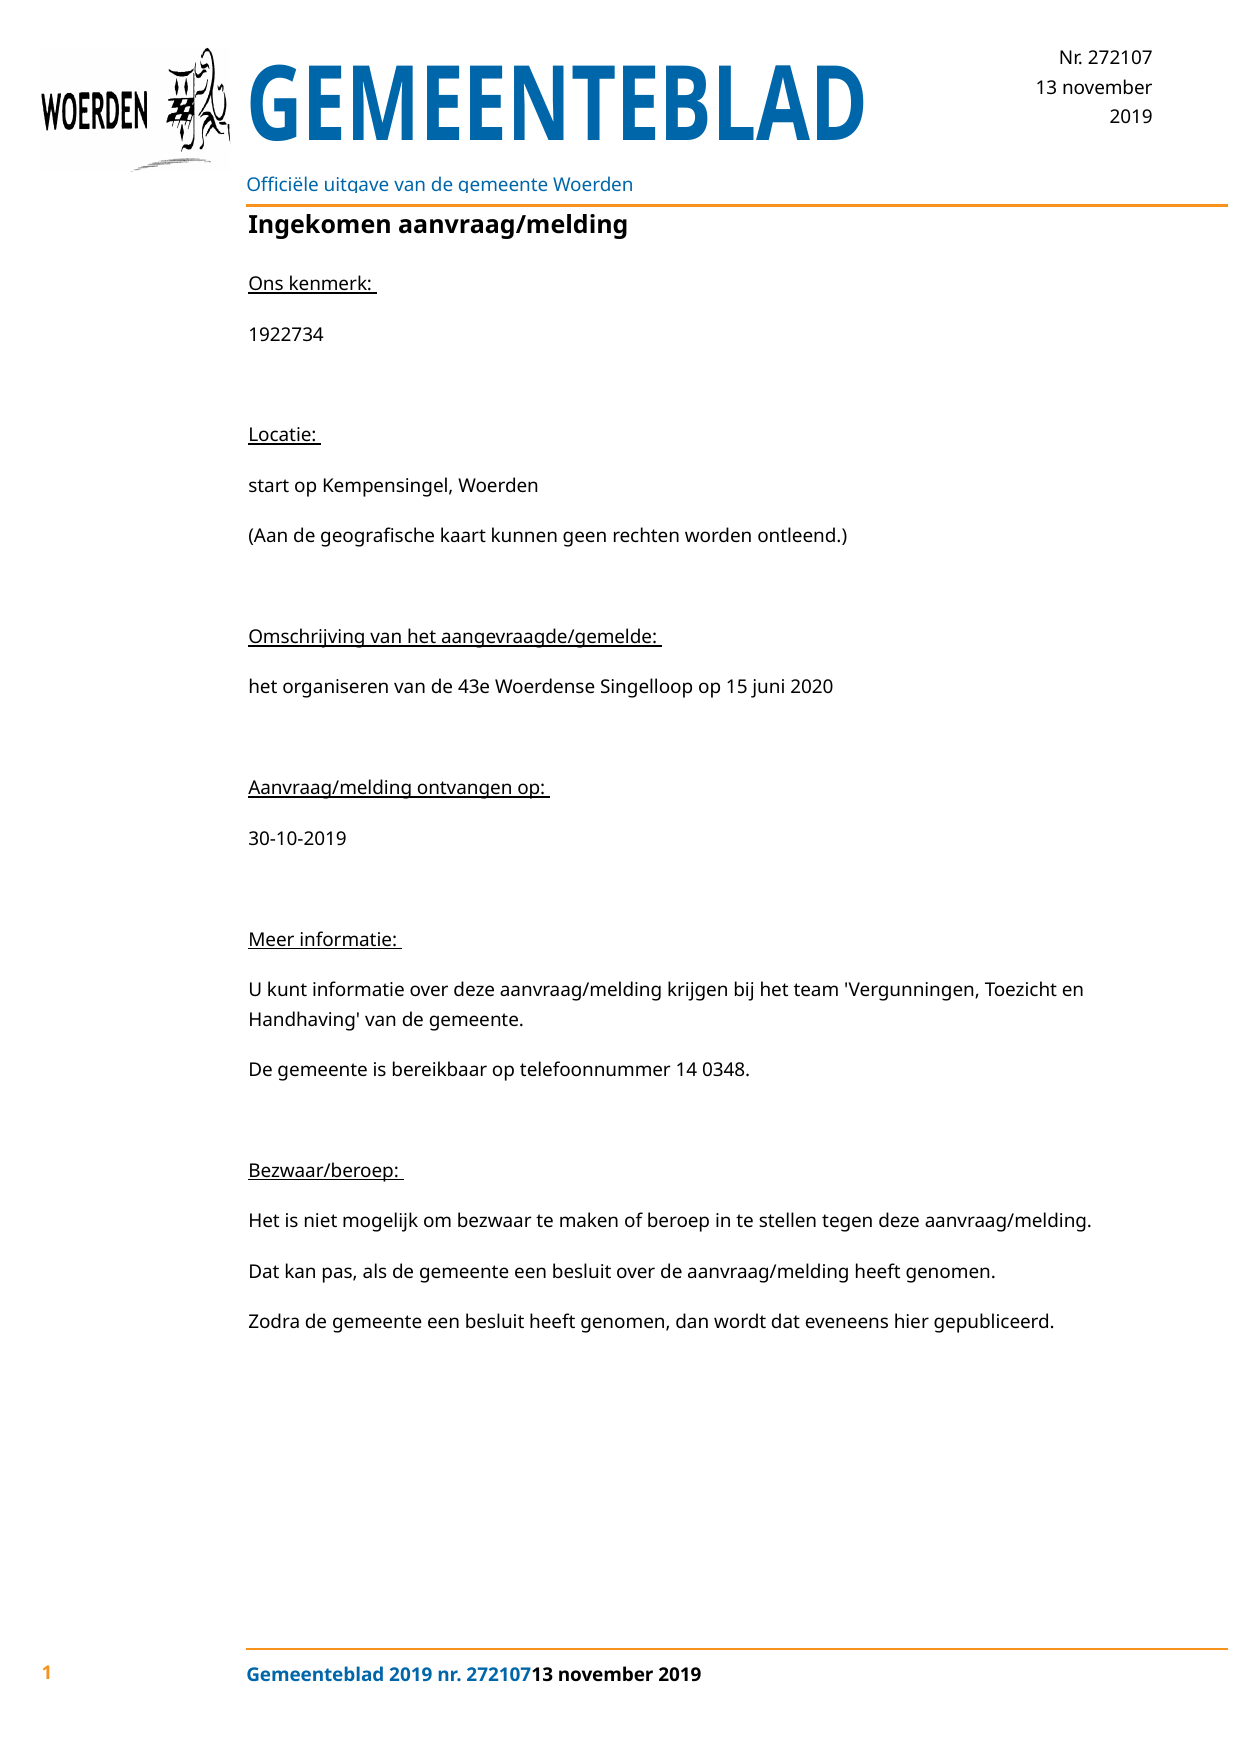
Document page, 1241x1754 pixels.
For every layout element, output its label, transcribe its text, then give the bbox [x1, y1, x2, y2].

text 1922734 [248, 321, 1152, 346]
text Bezwaar/beroep: [248, 1157, 1152, 1183]
text Dat kan pas, als de gemeente een besluit over de aanvraag/melding heeft genomen. [248, 1258, 1152, 1283]
text U kunt informatie over deze aanvraag/melding krijgen bij het team 'Vergunningen, Toezicht en Handhaving' van de gemeente. [248, 976, 1152, 1031]
text Het is niet mogelijk om bezwaar te maken of beroep in te stellen tegen deze aanvraag/melding. [248, 1207, 1152, 1233]
text 30-10-2019 [248, 825, 1152, 851]
text start op Kempensingel, Woerden [248, 472, 1152, 498]
text het organiseren van de 43e Woerdense Singelloop op 15 juni 2020 [248, 674, 1152, 699]
text Meer informatie: [248, 926, 1152, 951]
text Zodra de gemeente een besluit heeft genomen, dan wordt dat eveneens hier gepubliceerd. [248, 1308, 1152, 1334]
text Locatie: [248, 422, 1152, 447]
text Ingekomen aanvraag/melding [248, 207, 1152, 241]
text Omschrijving van het aangevraagde/gemelde: [248, 623, 1152, 649]
text Ons kenmerk: [248, 270, 1152, 296]
text Aanvraag/melding ontvangen op: [248, 774, 1152, 800]
text De gemeente is bereikbaar op telefoonnummer 14 0348. [248, 1056, 1152, 1082]
picture [41, 47, 231, 172]
text (Aan de geografische kaart kunnen geen rechten worden ontleend.) [248, 522, 1152, 548]
